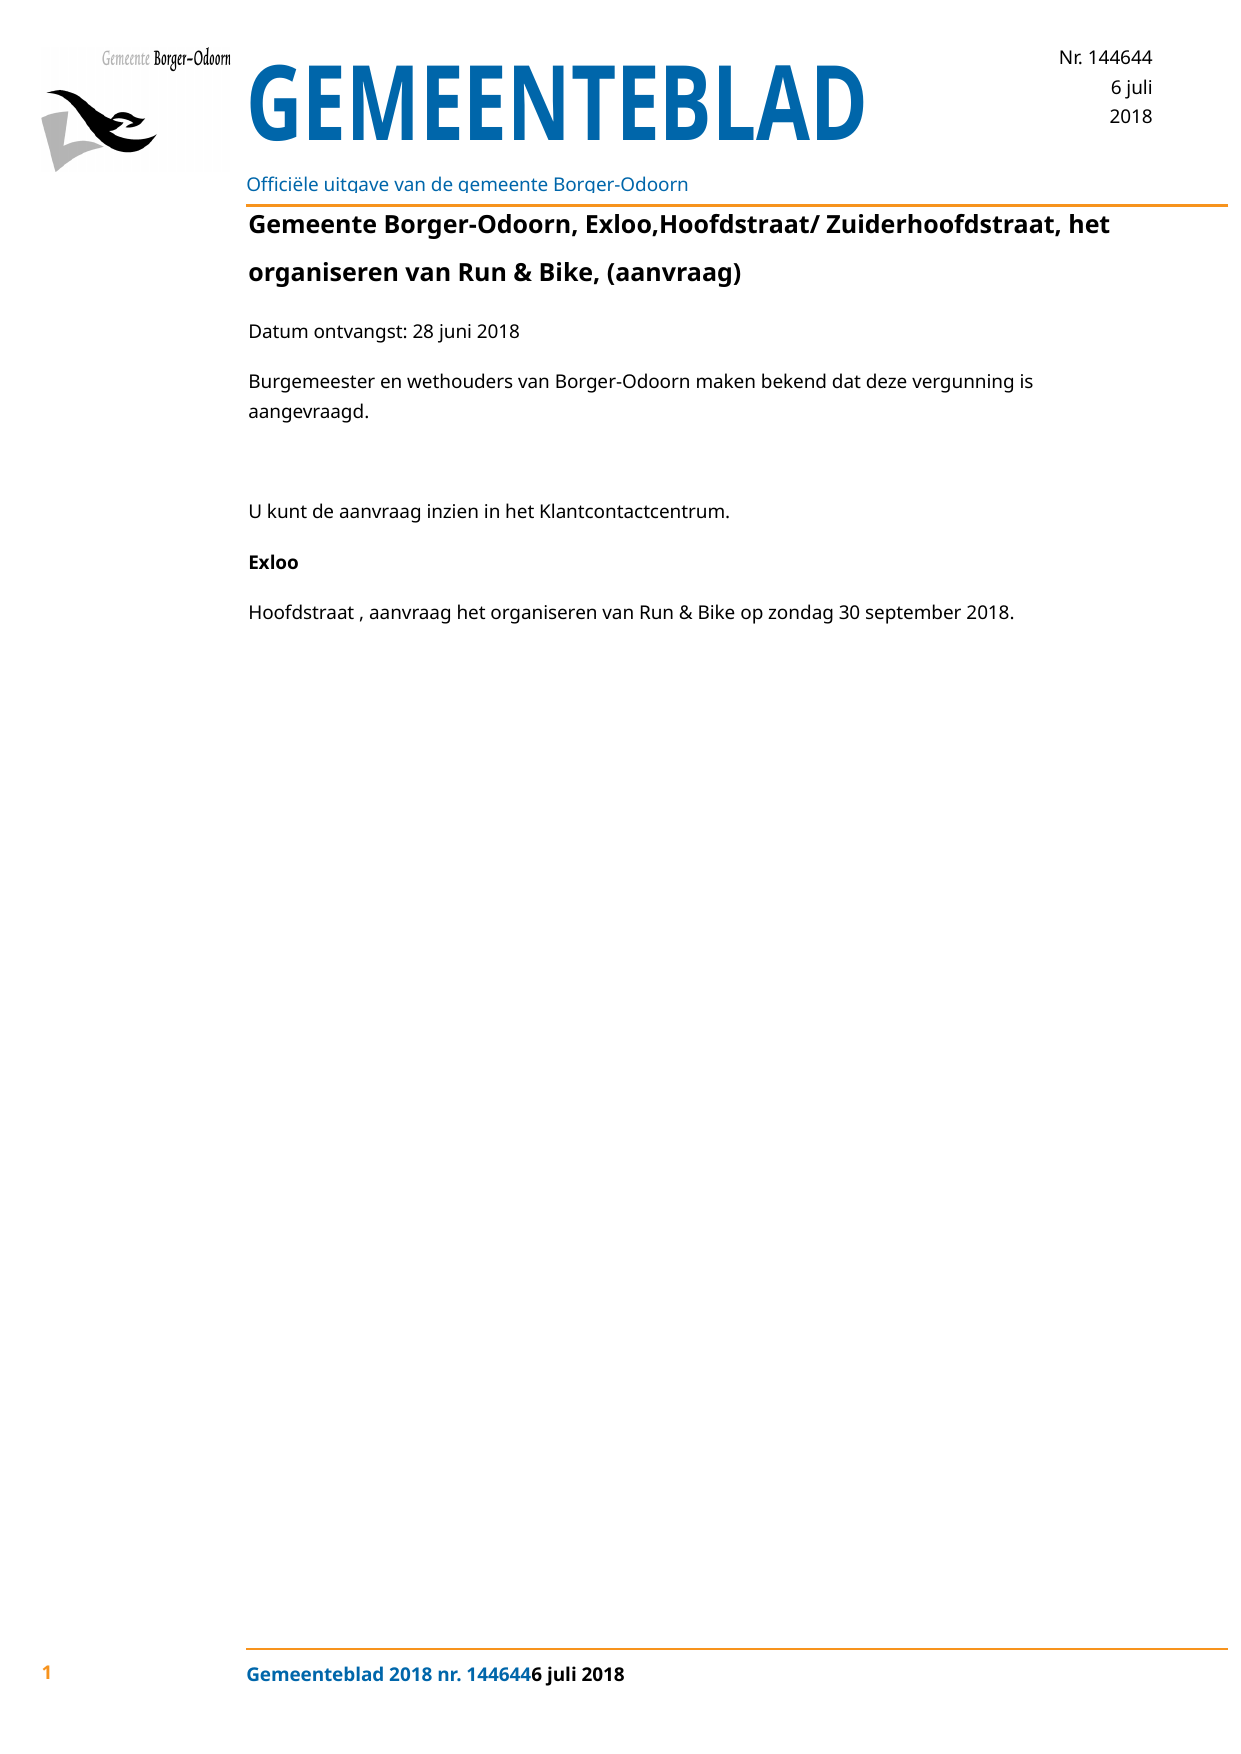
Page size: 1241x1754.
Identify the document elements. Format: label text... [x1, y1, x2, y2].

text U kunt de aanvraag inzien in het Klantcontactcentrum. [248, 499, 1152, 524]
text Datum ontvangst: 28 juni 2018 [248, 318, 1152, 344]
text Hoofdstraat , aanvraag het organiseren van Run & Bike op zondag 30 september 2018. [248, 599, 1152, 625]
text Exloo [248, 549, 1152, 575]
text Burgemeester en wethouders van Borger-Odoorn maken bekend dat deze vergunning is aangevraagd. [248, 368, 1152, 424]
text Gemeente Borger-Odoorn, Exloo,Hoofdstraat/ Zuiderhoofdstraat, het organiseren van Run & Bike, (aanvraag) [248, 207, 1152, 288]
picture [41, 47, 231, 172]
